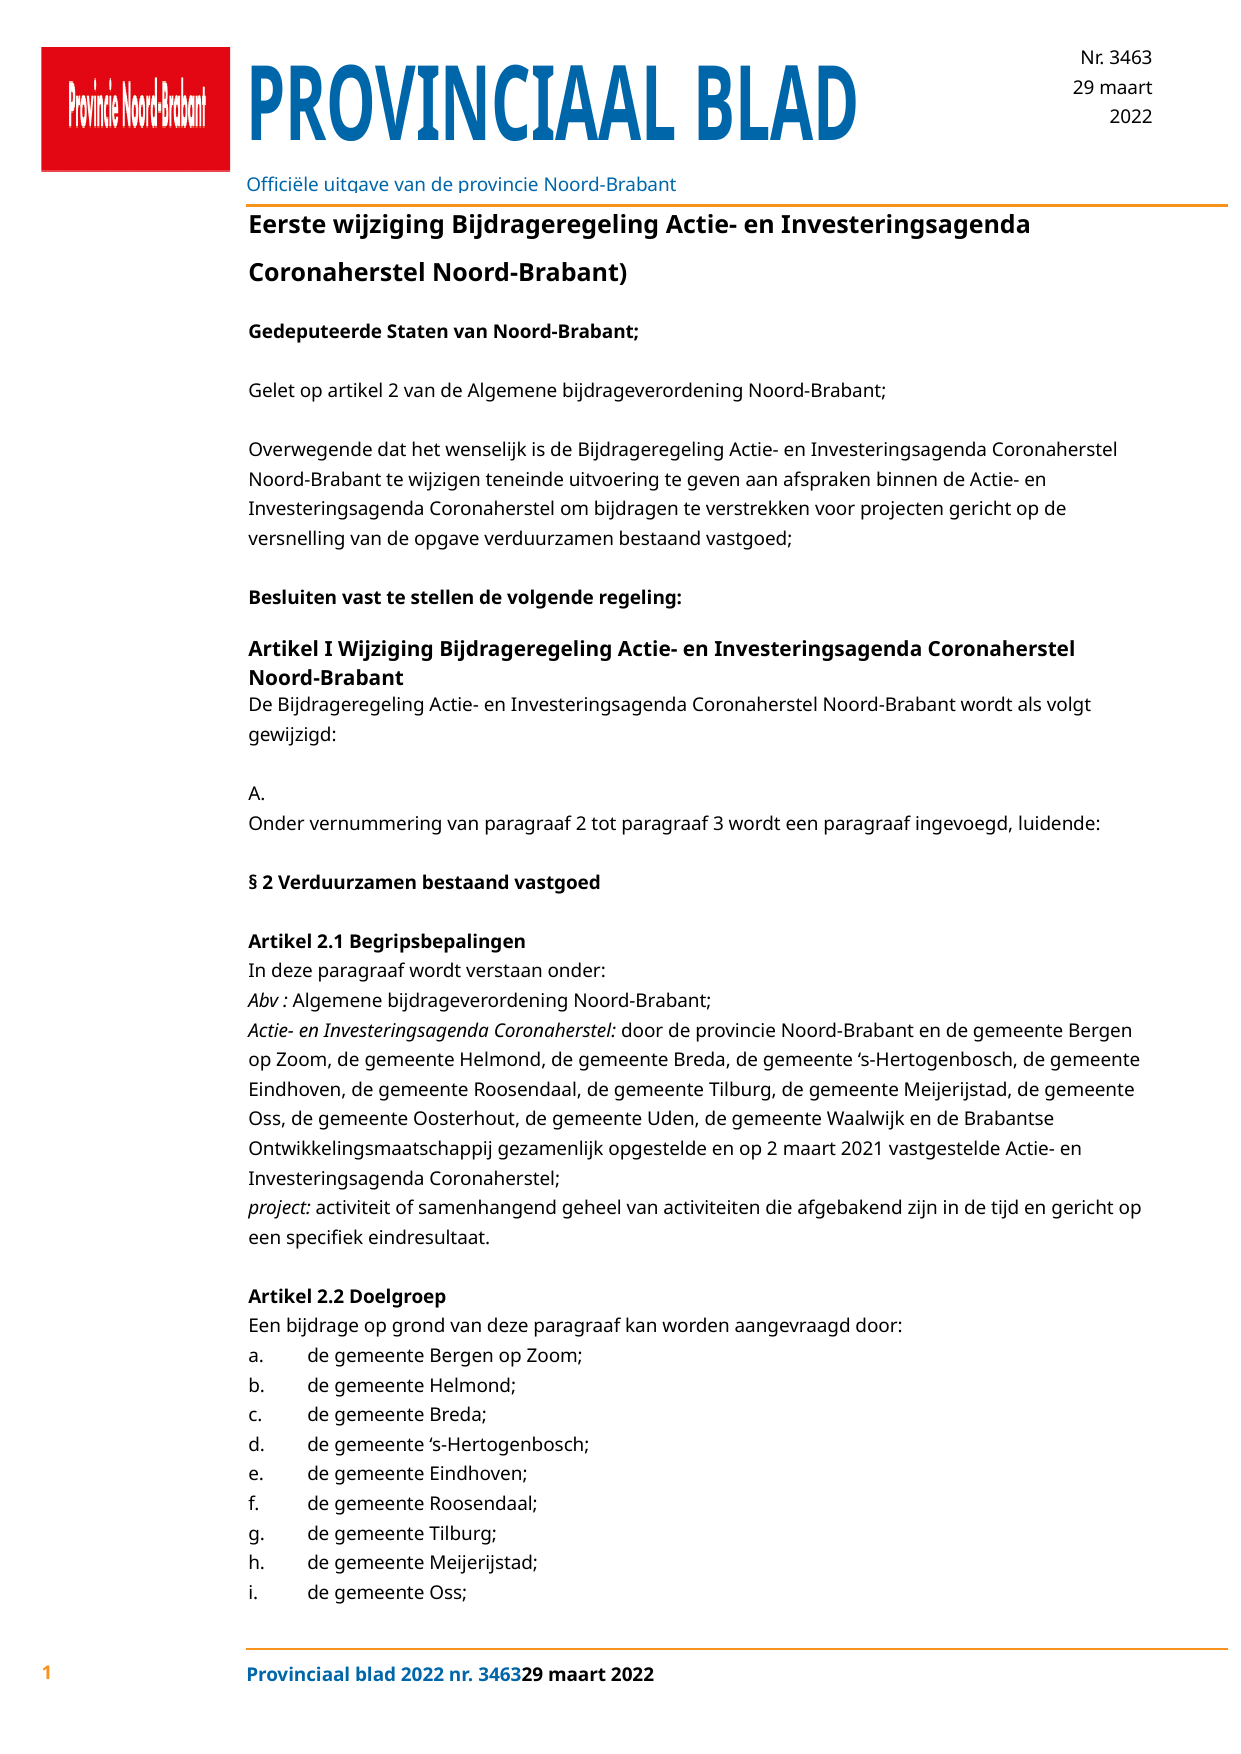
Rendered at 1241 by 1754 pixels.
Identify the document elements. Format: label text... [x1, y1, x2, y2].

picture [41, 47, 231, 172]
list de gemeente Tilburg; [248, 1520, 1152, 1546]
text De Bijdrageregeling Actie- en Investeringsagenda Coronaherstel Noord-Brabant wordt als volgt gewijzigd: [248, 691, 1152, 747]
text Een bijdrage op grond van deze paragraaf kan worden aangevraagd door: [248, 1313, 1152, 1338]
text Artikel 2.2 Doelgroep [248, 1283, 1152, 1309]
list de gemeente Helmond; [248, 1372, 1152, 1398]
list de gemeente Breda; [248, 1401, 1152, 1427]
text In deze paragraaf wordt verstaan onder: [248, 958, 1152, 983]
text Artikel I Wijziging Bijdrageregeling Actie- en Investeringsagenda Coronaherstel Noord-Brabant [248, 634, 1152, 691]
list de gemeente Eindhoven; [248, 1461, 1152, 1486]
list de gemeente Bergen op Zoom; [248, 1342, 1152, 1368]
list de gemeente Oss; [248, 1579, 1152, 1605]
text § 2 Verduurzamen bestaand vastgoed [248, 869, 1152, 895]
list de gemeente Meijerijstad; [248, 1549, 1152, 1575]
text Gelet op artikel 2 van de Algemene bijdrageverordening Noord-Brabant; [248, 377, 1152, 403]
text Overwegende dat het wenselijk is de Bijdrageregeling Actie- en Investeringsagenda Coronaherstel Noord-Brabant te wijzigen teneinde uitvoering te geven aan afspraken binnen de Actie- en Investeringsagenda Coronaherstel om bijdragen te verstrekken voor projecten gericht op de versnelling van de opgave verduurzamen bestaand vastgoed; [248, 436, 1152, 551]
text Besluiten vast te stellen de volgende regeling: [248, 584, 1152, 610]
text Eerste wijziging Bijdrageregeling Actie- en Investeringsagenda Coronaherstel Noord-Brabant) [248, 207, 1152, 288]
list de gemeente ‘s-Hertogenbosch; [248, 1431, 1152, 1457]
text Onder vernummering van paragraaf 2 tot paragraaf 3 wordt een paragraaf ingevoegd, luidende: [248, 810, 1152, 836]
text A. [248, 780, 1152, 806]
text Actie- en Investeringsagenda Coronaherstel: door de provincie Noord-Brabant en de gemeente Bergen op Zoom, de gemeente Helmond, de gemeente Breda, de gemeente ‘s-Hertogenbosch, de gemeente Eindhoven, de gemeente Roosendaal, de gemeente Tilburg, de gemeente Meijerijstad, de gemeente Oss, de gemeente Oosterhout, de gemeente Uden, de gemeente Waalwijk en de Brabantse Ontwikkelingsmaatschappij gezamenlijk opgestelde en op 2 maart 2021 vastgestelde Actie- en Investeringsagenda Coronaherstel; [248, 1017, 1152, 1191]
text Gedeputeerde Staten van Noord-Brabant; [248, 318, 1152, 344]
text Abv : Algemene bijdrageverordening Noord-Brabant; [248, 987, 1152, 1013]
list de gemeente Roosendaal; [248, 1490, 1152, 1516]
text Artikel 2.1 Begripsbepalingen [248, 928, 1152, 954]
text project: activiteit of samenhangend geheel van activiteiten die afgebakend zijn in de tijd en gericht op een specifiek eindresultaat. [248, 1194, 1152, 1250]
